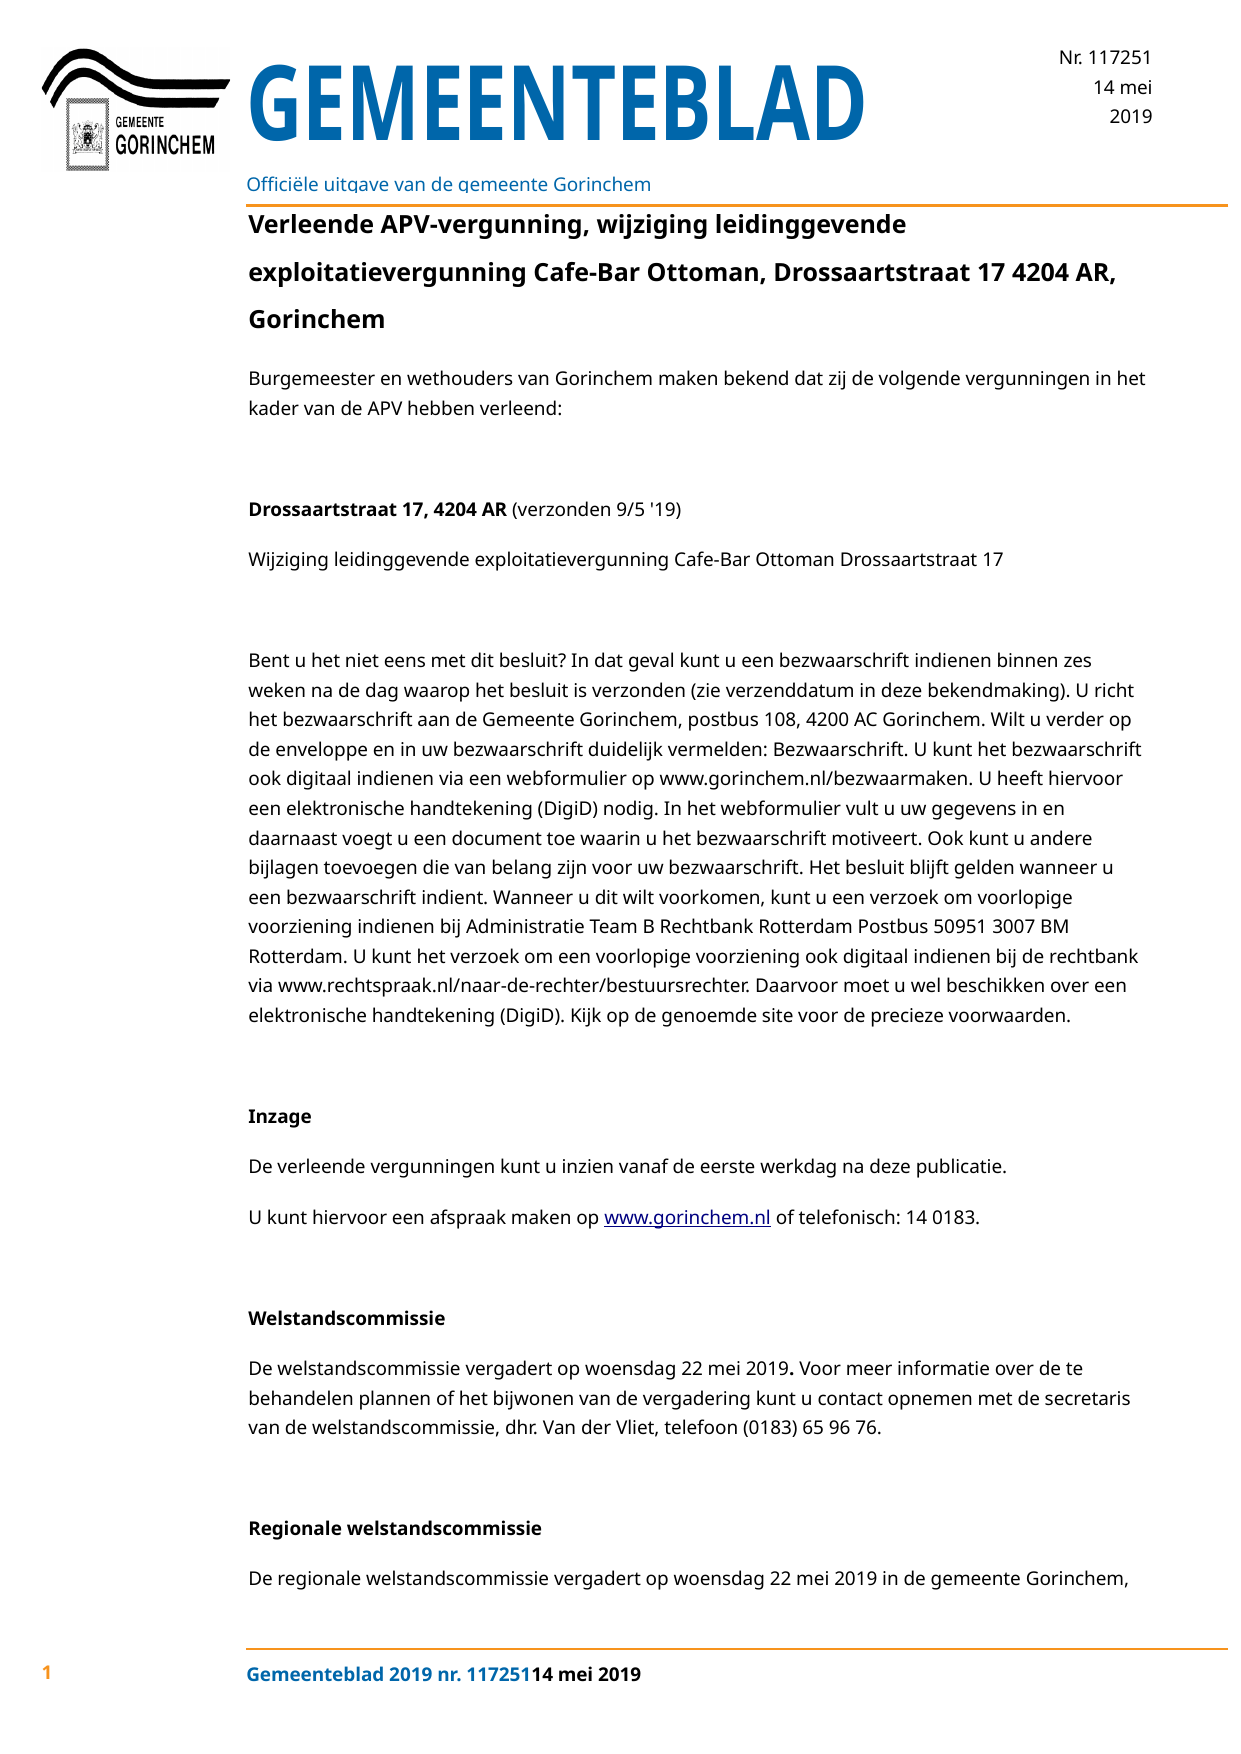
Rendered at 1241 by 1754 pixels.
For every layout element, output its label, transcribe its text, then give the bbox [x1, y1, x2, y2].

text De welstandscommissie vergadert op woensdag 22 mei 2019. Voor meer informatie over de te behandelen plannen of het bijwonen van de vergadering kunt u contact opnemen met de secretaris van de welstandscommissie, dhr. Van der Vliet, telefoon (0183) 65 96 76. [248, 1355, 1152, 1440]
text De verleende vergunningen kunt u inzien vanaf de eerste werkdag na deze publicatie. [248, 1153, 1152, 1179]
text Bent u het niet eens met dit besluit? In dat geval kunt u een bezwaarschrift indienen binnen zes weken na de dag waarop het besluit is verzonden (zie verzenddatum in deze bekendmaking). U richt het bezwaarschrift aan de Gemeente Gorinchem, postbus 108, 4200 AC Gorinchem. Wilt u verder op de enveloppe en in uw bezwaarschrift duidelijk vermelden: Bezwaarschrift. U kunt het bezwaarschrift ook digitaal indienen via een webformulier op www.gorinchem.nl/bezwaarmaken. U heeft hiervoor een elektronische handtekening (DigiD) nodig. In het webformulier vult u uw gegevens in en daarnaast voegt u een document toe waarin u het bezwaarschrift motiveert. Ook kunt u andere bijlagen toevoegen die van belang zijn voor uw bezwaarschrift. Het besluit blijft gelden wanneer u een bezwaarschrift indient. Wanneer u dit wilt voorkomen, kunt u een verzoek om voorlopige voorziening indienen bij Administratie Team B Rechtbank Rotterdam Postbus 50951 3007 BM Rotterdam. U kunt het verzoek om een voorlopige voorziening ook digitaal indienen bij de rechtbank via www.rechtspraak.nl/naar-de-rechter/bestuursrechter. Daarvoor moet u wel beschikken over een elektronische handtekening (DigiD). Kijk op de genoemde site voor de precieze voorwaarden. [248, 647, 1152, 1028]
text Inzage [248, 1103, 1152, 1129]
text Drossaartstraat 17, 4204 AR (verzonden 9/5 '19) [248, 496, 1152, 522]
text Burgemeester en wethouders van Gorinchem maken bekend dat zij de volgende vergunningen in het kader van de APV hebben verleend: [248, 366, 1152, 421]
text U kunt hiervoor een afspraak maken op www.gorinchem.nl of telefonisch: 14 0183. [248, 1204, 1152, 1229]
text Wijziging leidinggevende exploitatievergunning Cafe-Bar Ottoman Drossaartstraat 17 [248, 546, 1152, 572]
text Welstandscommissie [248, 1305, 1152, 1330]
picture [41, 47, 231, 172]
text Verleende APV-vergunning, wijziging leidinggevende exploitatievergunning Cafe-Bar Ottoman, Drossaartstraat 17 4204 AR, Gorinchem [248, 207, 1152, 336]
text De regionale welstandscommissie vergadert op woensdag 22 mei 2019 in de gemeente Gorinchem, [248, 1566, 1152, 1591]
text Regionale welstandscommissie [248, 1515, 1152, 1541]
